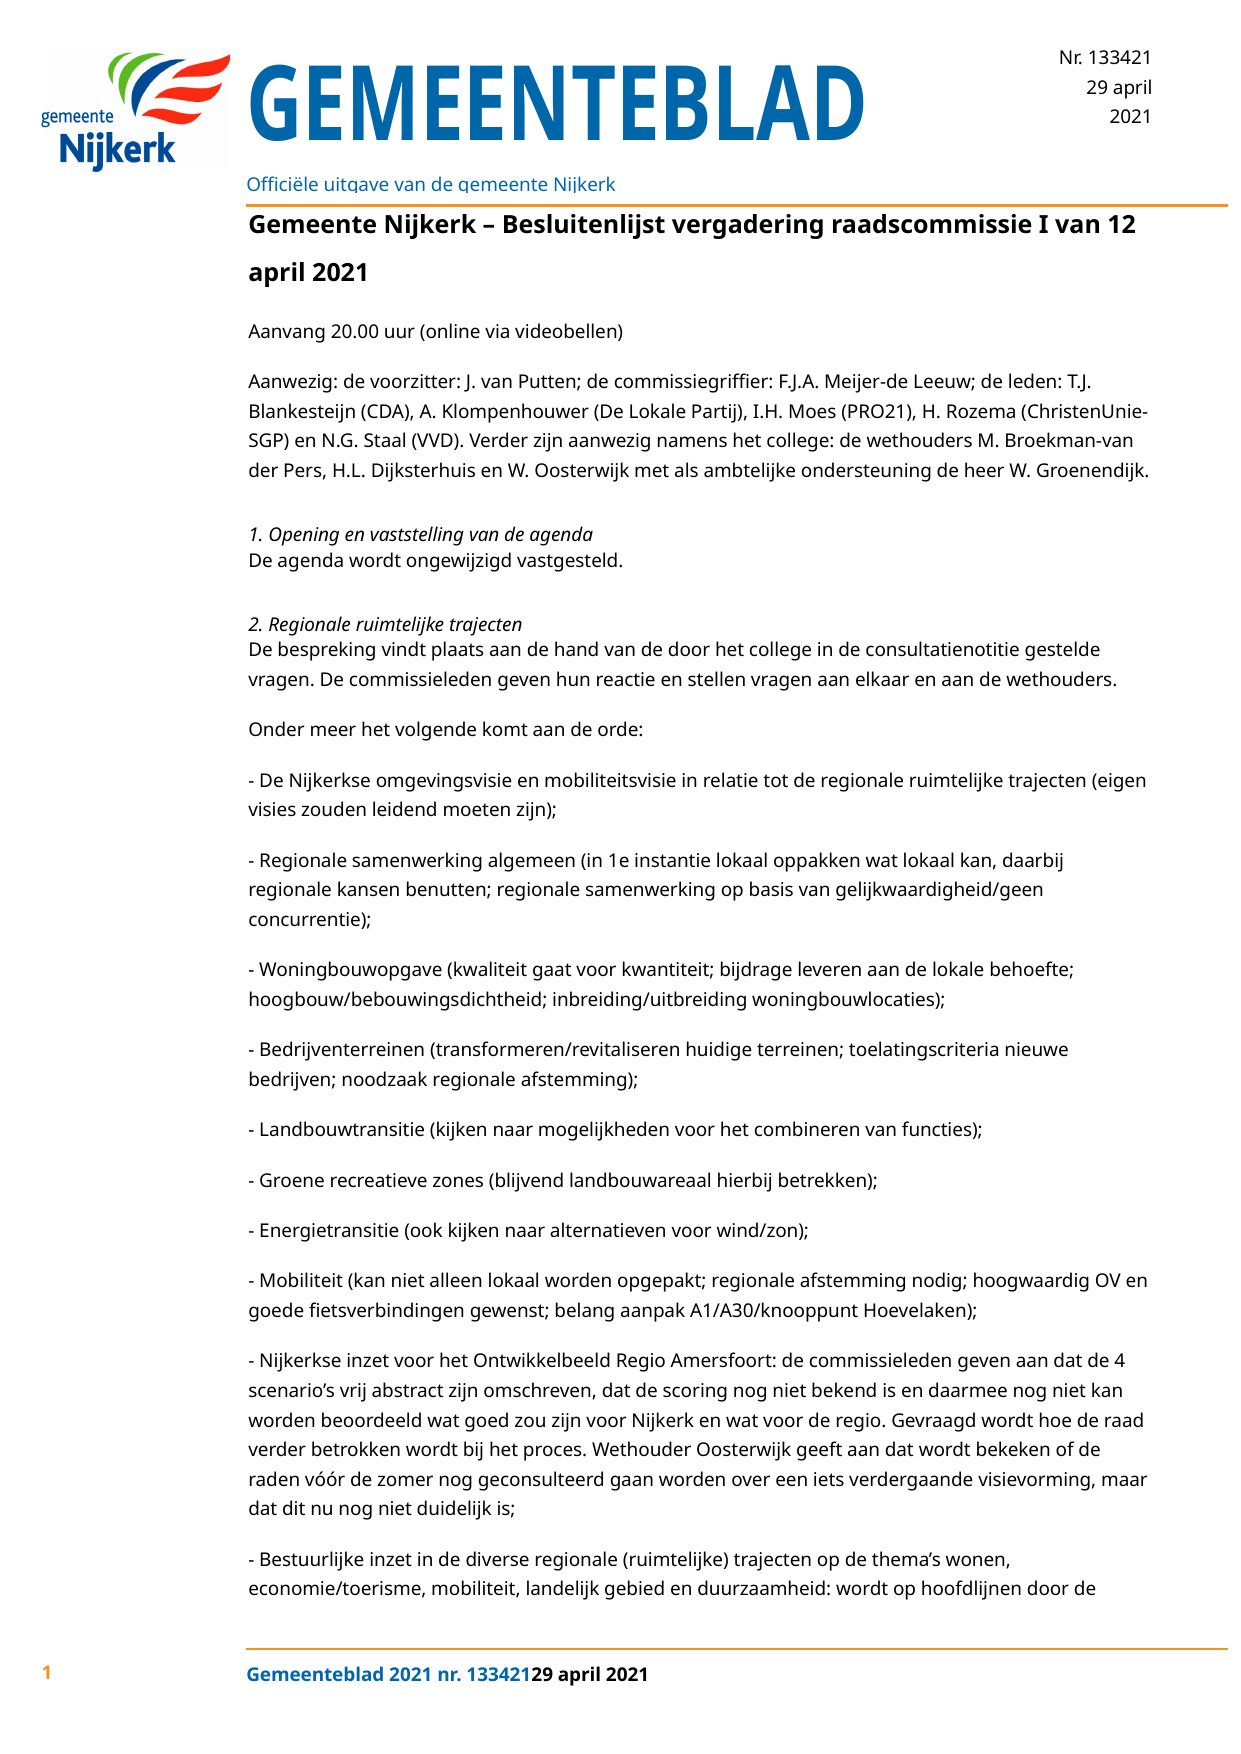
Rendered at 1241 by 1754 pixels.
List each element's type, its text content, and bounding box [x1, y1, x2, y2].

text - Energietransitie (ook kijken naar alternatieven voor wind/zon); [248, 1217, 1152, 1243]
text Gemeente Nijkerk – Besluitenlijst vergadering raadscommissie I van 12 april 2021 [248, 207, 1152, 288]
text 1. Opening en vaststelling van de agenda [248, 521, 1152, 547]
text - Woningbouwopgave (kwaliteit gaat voor kwantiteit; bijdrage leveren aan de lokale behoefte; hoogbouw/bebouwingsdichtheid; inbreiding/uitbreiding woningbouwlocaties); [248, 956, 1152, 1012]
text - Mobiliteit (kan niet alleen lokaal worden opgepakt; regionale afstemming nodig; hoogwaardig OV en goede fietsverbindingen gewenst; belang aanpak A1/A30/knooppunt Hoevelaken); [248, 1268, 1152, 1323]
text - Regionale samenwerking algemeen (in 1e instantie lokaal oppakken wat lokaal kan, daarbij regionale kansen benutten; regionale samenwerking op basis van gelijkwaardigheid/geen concurrentie); [248, 847, 1152, 932]
text Aanwezig: de voorzitter: J. van Putten; de commissiegriffier: F.J.A. Meijer-de Leeuw; de leden: T.J. Blankesteijn (CDA), A. Klompenhouwer (De Lokale Partij), I.H. Moes (PRO21), H. Rozema (ChristenUnie-SGP) en N.G. Staal (VVD). Verder zijn aanwezig namens het college: de wethouders M. Broekman-van der Pers, H.L. Dijksterhuis en W. Oosterwijk met als ambtelijke ondersteuning de heer W. Groenendijk. [248, 368, 1152, 483]
text - De Nijkerkse omgevingsvisie en mobiliteitsvisie in relatie tot de regionale ruimtelijke trajecten (eigen visies zouden leidend moeten zijn); [248, 767, 1152, 822]
text Onder meer het volgende komt aan de orde: [248, 716, 1152, 742]
text - Nijkerkse inzet voor het Ontwikkelbeeld Regio Amersfoort: de commissieleden geven aan dat de 4 scenario’s vrij abstract zijn omschreven, dat de scoring nog niet bekend is en daarmee nog niet kan worden beoordeeld wat goed zou zijn voor Nijkerk en wat voor de regio. Gevraagd wordt hoe de raad verder betrokken wordt bij het proces. Wethouder Oosterwijk geeft aan dat wordt bekeken of de raden vóór de zomer nog geconsulteerd gaan worden over een iets verdergaande visievorming, maar dat dit nu nog niet duidelijk is; [248, 1348, 1152, 1521]
picture [41, 47, 231, 172]
text Aanvang 20.00 uur (online via videobellen) [248, 318, 1152, 344]
text - Landbouwtransitie (kijken naar mogelijkheden voor het combineren van functies); [248, 1116, 1152, 1142]
text De agenda wordt ongewijzigd vastgesteld. [248, 547, 1152, 572]
text - Bestuurlijke inzet in de diverse regionale (ruimtelijke) trajecten op de thema’s wonen, economie/toerisme, mobiliteit, landelijk gebied en duurzaamheid: wordt op hoofdlijnen door de [248, 1546, 1152, 1601]
text - Bedrijventerreinen (transformeren/revitaliseren huidige terreinen; toelatingscriteria nieuwe bedrijven; noodzaak regionale afstemming); [248, 1036, 1152, 1092]
text De bespreking vindt plaats aan de hand van de door het college in de consultatienotitie gestelde vragen. De commissieleden geven hun reactie en stellen vragen aan elkaar en aan de wethouders. [248, 636, 1152, 692]
text 2. Regionale ruimtelijke trajecten [248, 611, 1152, 636]
text - Groene recreatieve zones (blijvend landbouwareaal hierbij betrekken); [248, 1167, 1152, 1193]
